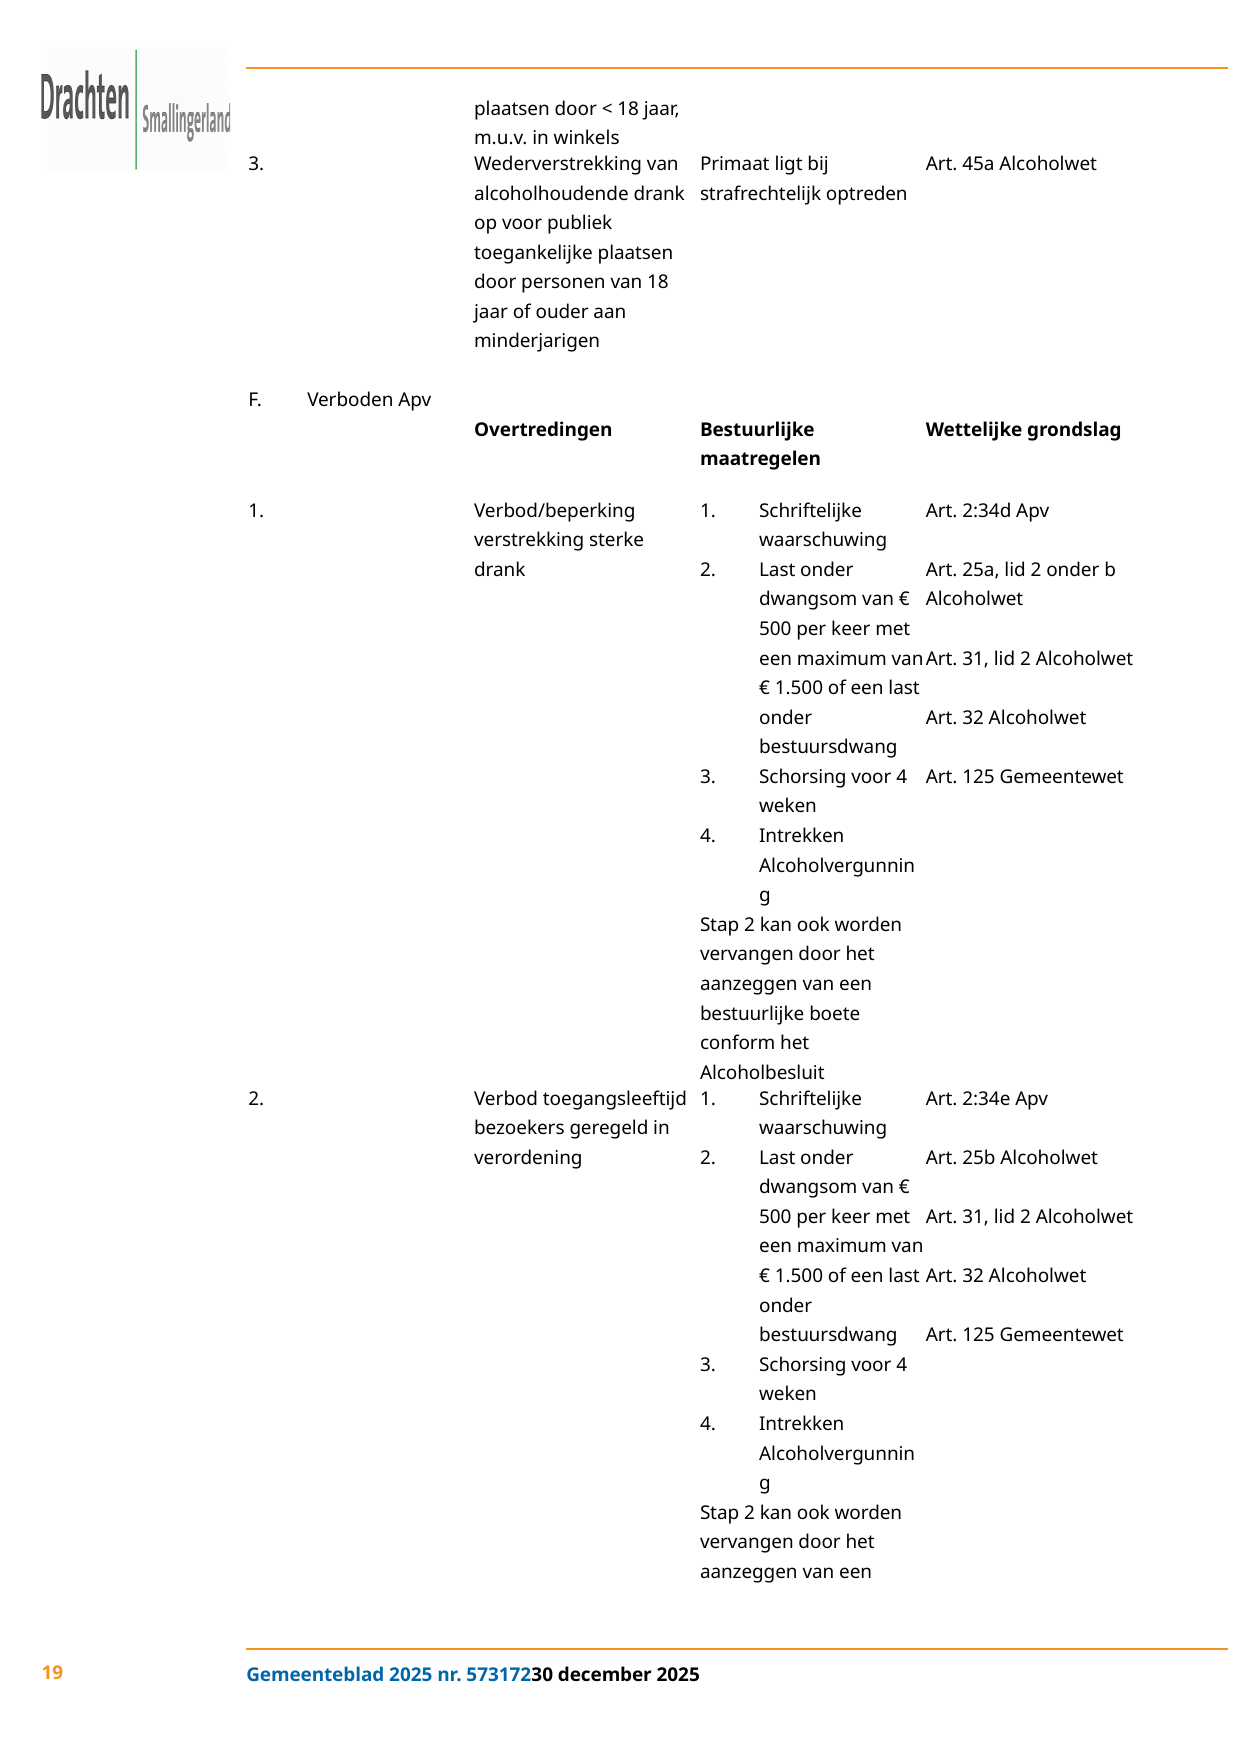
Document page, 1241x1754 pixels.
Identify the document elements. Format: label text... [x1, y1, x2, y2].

table_cell [700, 95, 926, 150]
table_cell [926, 471, 1152, 497]
table_header Bestuurlijke maatregelen [700, 416, 926, 471]
table_cell [248, 471, 474, 497]
table_cell Art. 2:34e Apv Art. 25b Alcoholwet Art. 31, lid 2 Alcoholwet Art. 32 Alcoholwet Art. 125 Gemeentewet [926, 1085, 1152, 1584]
table_cell Schriftelijke waarschuwing Last onder dwangsom van € 500 per keer met een maximum van € 1.500 of een last onder bestuursdwang Schorsing voor 4 weken Intrekken Alcoholvergunning Stap 2 kan ook worden vervangen door het aanzeggen van een bestuurlijke boete conform het Alcoholbesluit [700, 497, 926, 1085]
table_cell Schriftelijke waarschuwing Last onder dwangsom van € 500 per keer met een maximum van € 1.500 of een last onder bestuursdwang Schorsing voor 4 weken Intrekken Alcoholvergunning Stap 2 kan ook worden vervangen door het aanzeggen van een [700, 1085, 926, 1584]
table_cell 3. [248, 150, 474, 353]
table_cell Primaat ligt bij strafrechtelijk optreden [700, 150, 926, 353]
table_cell Art. 45a Alcoholwet [926, 150, 1152, 353]
table_header Wettelijke grondslag [926, 416, 1152, 471]
table_header Overtredingen [474, 416, 700, 471]
table_cell 2. [248, 1085, 474, 1584]
table_cell 1. [248, 497, 474, 1085]
table_cell [474, 471, 700, 497]
table_cell Art. 2:34d Apv Art. 25a, lid 2 onder b Alcoholwet Art. 31, lid 2 Alcoholwet Art. 32 Alcoholwet Art. 125 Gemeentewet [926, 497, 1152, 1085]
list Verboden Apv [248, 386, 1152, 412]
table_cell [700, 471, 926, 497]
picture [41, 47, 231, 172]
table_cell [926, 95, 1152, 150]
table_cell [248, 95, 474, 150]
table_cell plaatsen door < 18 jaar, m.u.v. in winkels [474, 95, 700, 150]
table_cell Wederverstrekking van alcoholhoudende drank op voor publiek toegankelijke plaatsen door personen van 18 jaar of ouder aan minderjarigen [474, 150, 700, 353]
table_cell Verbod toegangsleeftijd bezoekers geregeld in verordening [474, 1085, 700, 1584]
table_cell Verbod/beperking verstrekking sterke drank [474, 497, 700, 1085]
table_header [248, 416, 474, 471]
